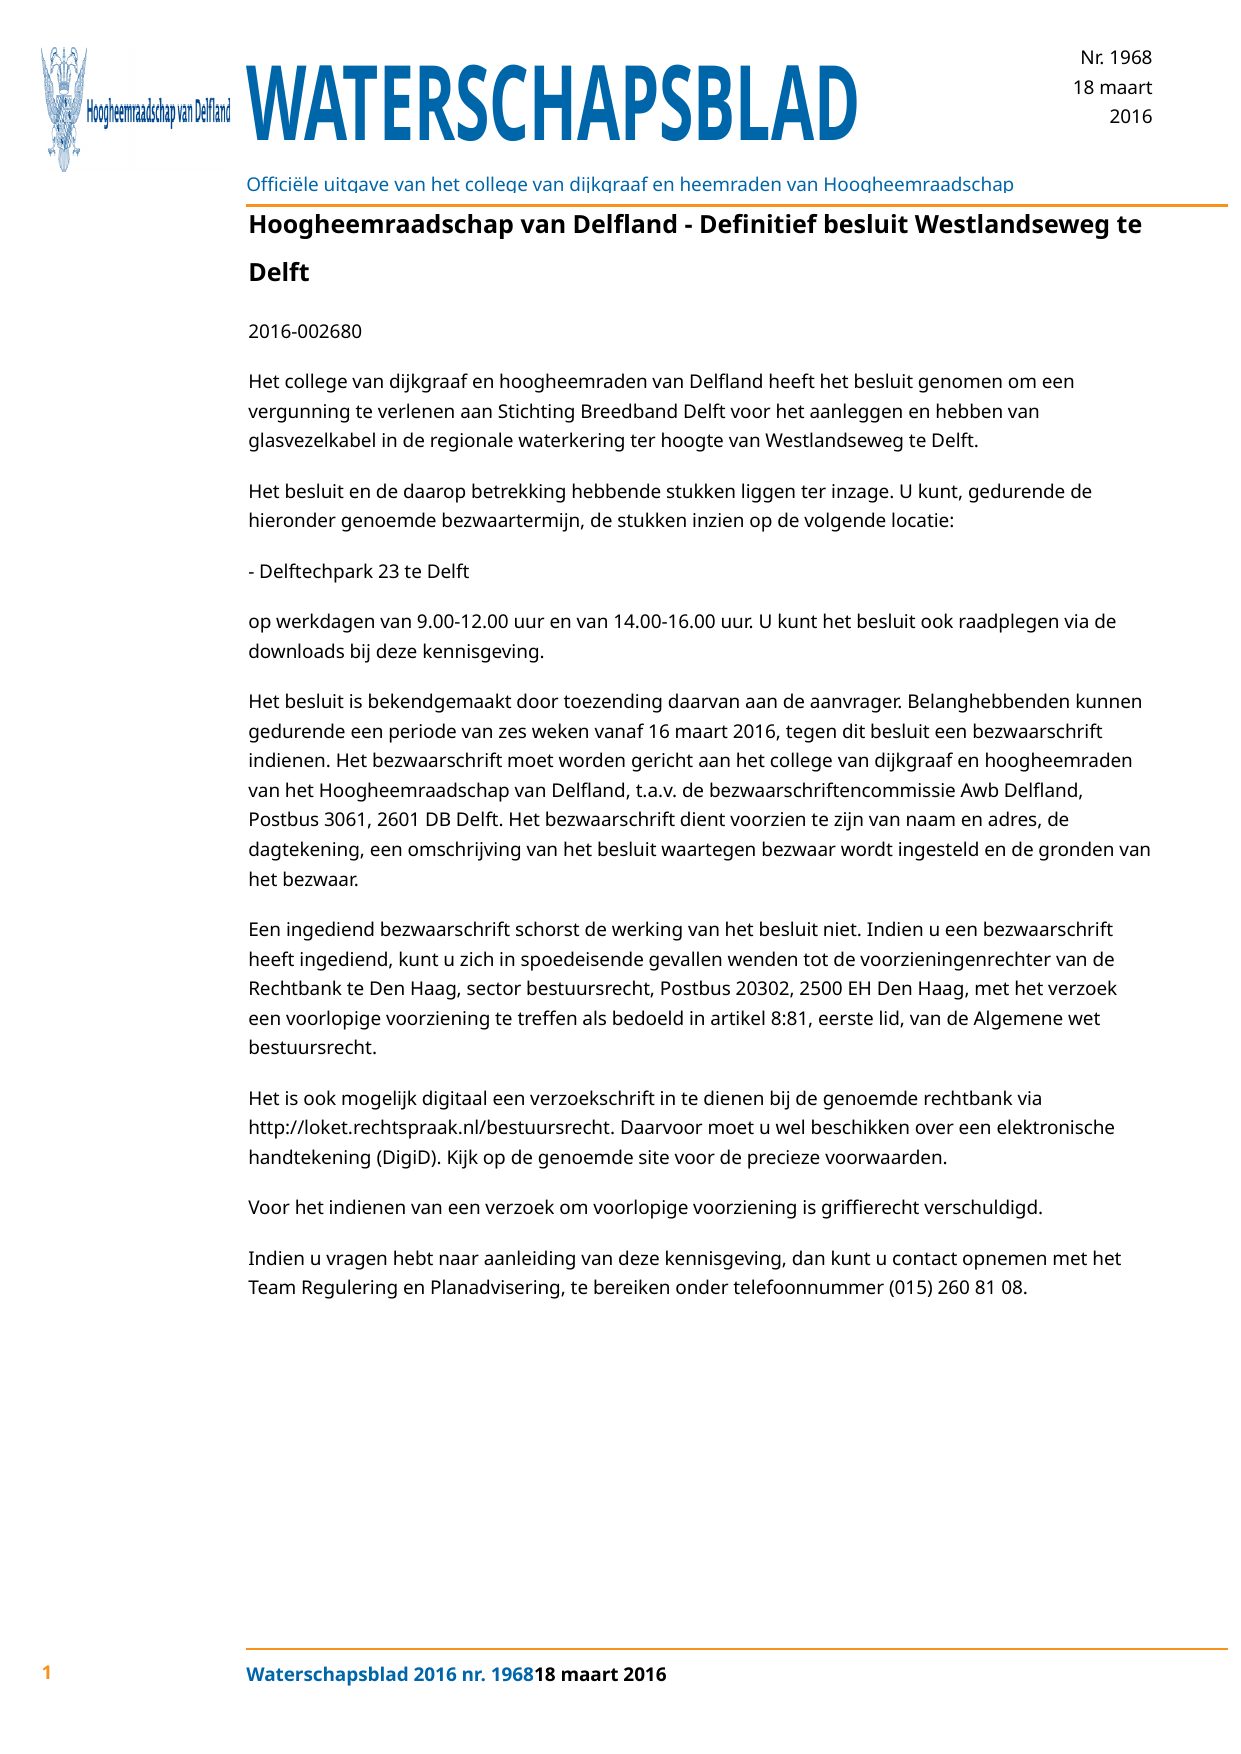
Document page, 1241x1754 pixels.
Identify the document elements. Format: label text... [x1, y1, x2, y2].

text - Delftechpark 23 te Delft [248, 558, 1152, 584]
text Het is ook mogelijk digitaal een verzoekschrift in te dienen bij de genoemde rechtbank via http://loket.rechtspraak.nl/bestuursrecht. Daarvoor moet u wel beschikken over een elektronische handtekening (DigiD). Kijk op de genoemde site voor de precieze voorwaarden. [248, 1085, 1152, 1170]
text op werkdagen van 9.00-12.00 uur en van 14.00-16.00 uur. U kunt het besluit ook raadplegen via de downloads bij deze kennisgeving. [248, 608, 1152, 664]
text Hoogheemraadschap van Delfland - Definitief besluit Westlandseweg te Delft [248, 207, 1152, 288]
picture [41, 47, 231, 172]
text Het besluit is bekendgemaakt door toezending daarvan aan de aanvrager. Belanghebbenden kunnen gedurende een periode van zes weken vanaf 16 maart 2016, tegen dit besluit een bezwaarschrift indienen. Het bezwaarschrift moet worden gericht aan het college van dijkgraaf en hoogheemraden van het Hoogheemraadschap van Delfland, t.a.v. de bezwaarschriftencommissie Awb Delfland, Postbus 3061, 2601 DB Delft. Het bezwaarschrift dient voorzien te zijn van naam en adres, de dagtekening, een omschrijving van het besluit waartegen bezwaar wordt ingesteld en de gronden van het bezwaar. [248, 688, 1152, 892]
text Een ingediend bezwaarschrift schorst de werking van het besluit niet. Indien u een bezwaarschrift heeft ingediend, kunt u zich in spoedeisende gevallen wenden tot de voorzieningenrechter van de Rechtbank te Den Haag, sector bestuursrecht, Postbus 20302, 2500 EH Den Haag, met het verzoek een voorlopige voorziening te treffen als bedoeld in artikel 8:81, eerste lid, van de Algemene wet bestuursrecht. [248, 916, 1152, 1060]
text Voor het indienen van een verzoek om voorlopige voorziening is griffierecht verschuldigd. [248, 1194, 1152, 1220]
text Indien u vragen hebt naar aanleiding van deze kennisgeving, dan kunt u contact opnemen met het Team Regulering en Planadvisering, te bereiken onder telefoonnummer (015) 260 81 08. [248, 1245, 1152, 1300]
text 2016-002680 [248, 318, 1152, 344]
text Het college van dijkgraaf en hoogheemraden van Delfland heeft het besluit genomen om een vergunning te verlenen aan Stichting Breedband Delft voor het aanleggen en hebben van glasvezelkabel in de regionale waterkering ter hoogte van Westlandseweg te Delft. [248, 368, 1152, 453]
text Het besluit en de daarop betrekking hebbende stukken liggen ter inzage. U kunt, gedurende de hieronder genoemde bezwaartermijn, de stukken inzien op de volgende locatie: [248, 478, 1152, 533]
